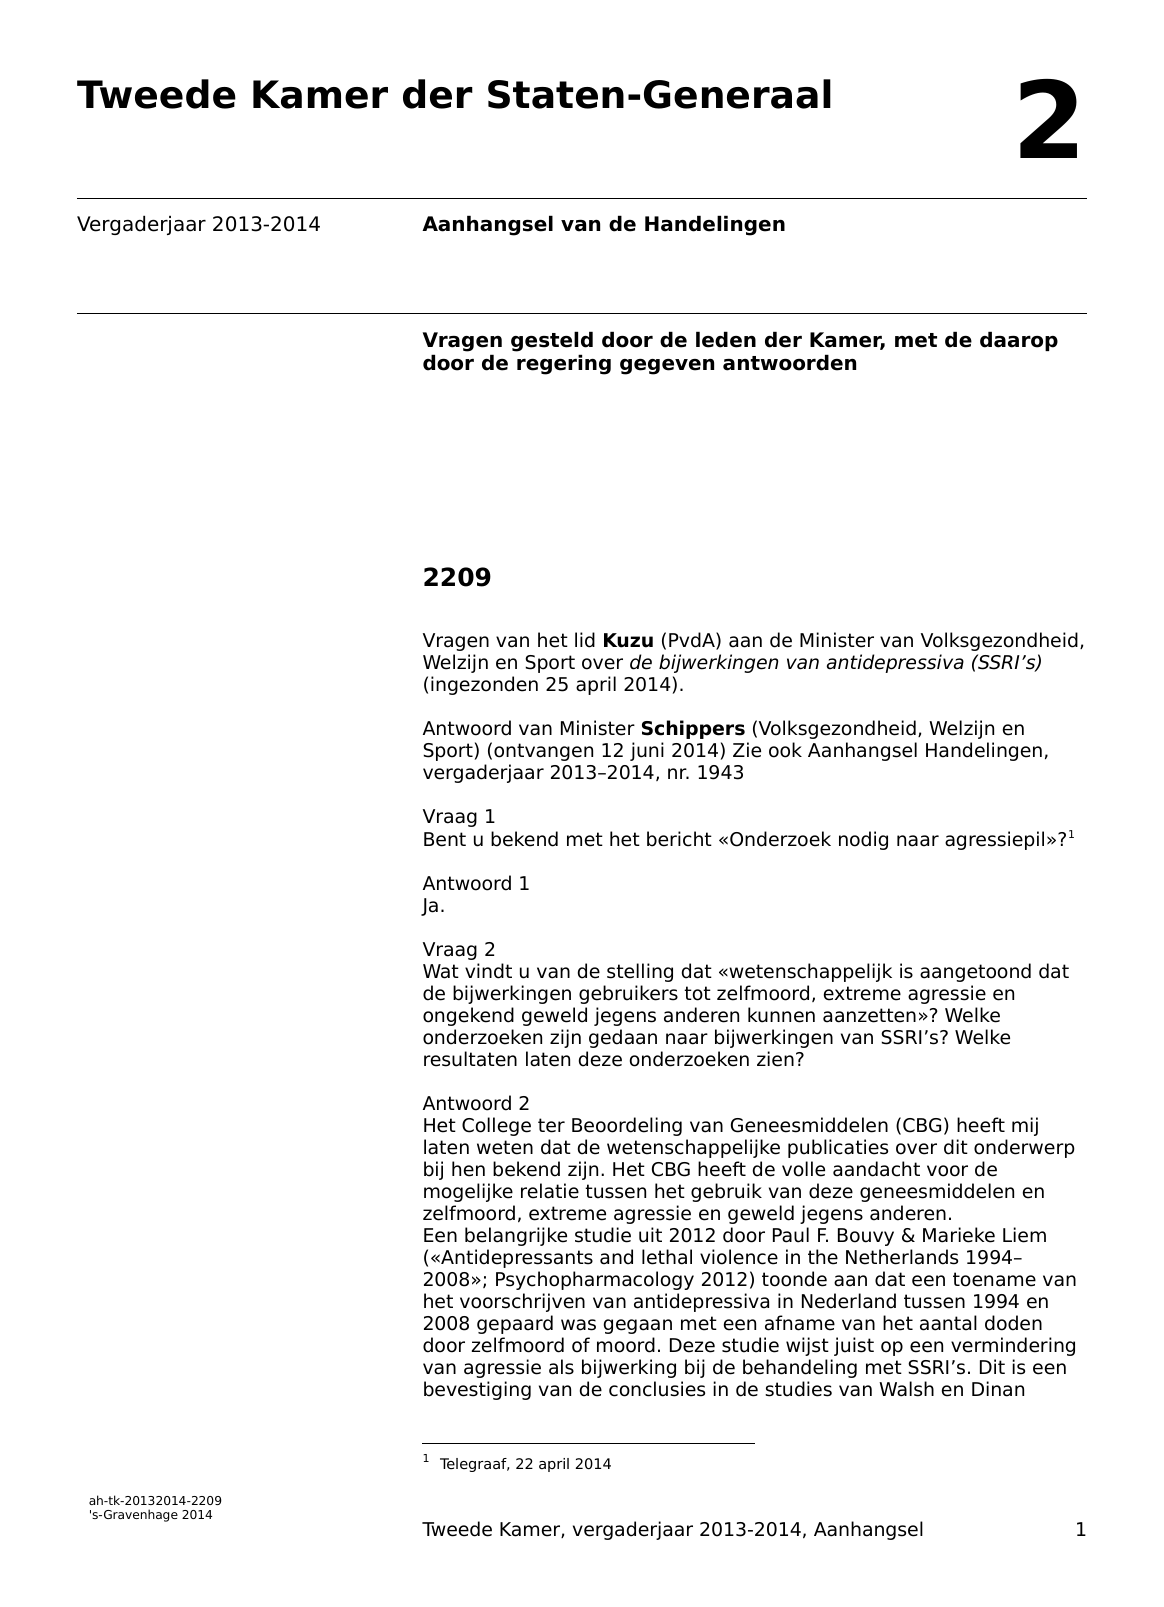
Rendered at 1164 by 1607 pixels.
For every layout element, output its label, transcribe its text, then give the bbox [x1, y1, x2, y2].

text Antwoord 1 [422, 873, 1087, 894]
text Antwoord van Minister Schippers (Volksgezondheid, Welzijn en Sport) (ontvangen 12 juni 2014) Zie ook Aanhangsel Handelingen, vergaderjaar 2013–2014, nr. 1943 [422, 718, 1087, 784]
text ah-tk-20132014-2209 [88, 1494, 323, 1508]
text Wat vindt u van de stelling dat «wetenschappelijk is aangetoond dat de bijwerkingen gebruikers tot zelfmoord, extreme agressie en ongekend geweld jegens anderen kunnen aanzetten»? Welke onderzoeken zijn gedaan naar bijwerkingen van SSRI’s? Welke resultaten laten deze onderzoeken zien? [422, 961, 1087, 1071]
table_header Tweede Kamer der Staten-Generaal [77, 59, 886, 198]
text Vraag 2 [422, 939, 1087, 961]
table_cell Aanhangsel van de Handelingen [422, 199, 1087, 313]
text Vraag 1 [422, 806, 1087, 828]
text Bent u bekend met het bericht «Onderzoek nodig naar agressiepil»? [422, 828, 1087, 850]
table_cell Vragen gesteld door de leden der Kamer, met de daarop door de regering gegeven antwoorden [422, 314, 1087, 375]
table_cell Vergaderjaar 2013-2014 [77, 199, 422, 313]
table_header 2 [886, 59, 1087, 198]
text Vragen van het lid Kuzu (PvdA) aan de Minister van Volksgezondheid, Welzijn en Sport over de bijwerkingen van antidepressiva (SSRI’s) (ingezonden 25 april 2014). [422, 630, 1087, 696]
text Antwoord 2 [422, 1093, 1087, 1115]
text 2209 [422, 563, 1087, 592]
text Het College ter Beoordeling van Geneesmiddelen (CBG) heeft mij laten weten dat de wetenschappelijke publicaties over dit onderwerp bij hen bekend zijn. Het CBG heeft de volle aandacht voor de mogelijke relatie tussen het gebruik van deze geneesmiddelen en zelfmoord, extreme agressie en geweld jegens anderen. [422, 1115, 1087, 1225]
text 's-Gravenhage 2014 [88, 1508, 323, 1522]
text Een belangrijke studie uit 2012 door Paul F. Bouvy & Marieke Liem («Antidepressants and lethal violence in the Netherlands 1994–2008»; Psychopharmacology 2012) toonde aan dat een toename van het voorschrijven van antidepressiva in Nederland tussen 1994 en 2008 gepaard was gegaan met een afname van het aantal doden door zelfmoord of moord. Deze studie wijst juist op een vermindering van agressie als bijwerking bij de behandeling met SSRI’s. Dit is een bevestiging van de conclusies in de studies van Walsh en Dinan [422, 1225, 1087, 1401]
table_cell [77, 314, 422, 375]
text Telegraaf, 22 april 2014 [422, 1452, 1087, 1474]
text Ja. [422, 894, 1087, 917]
